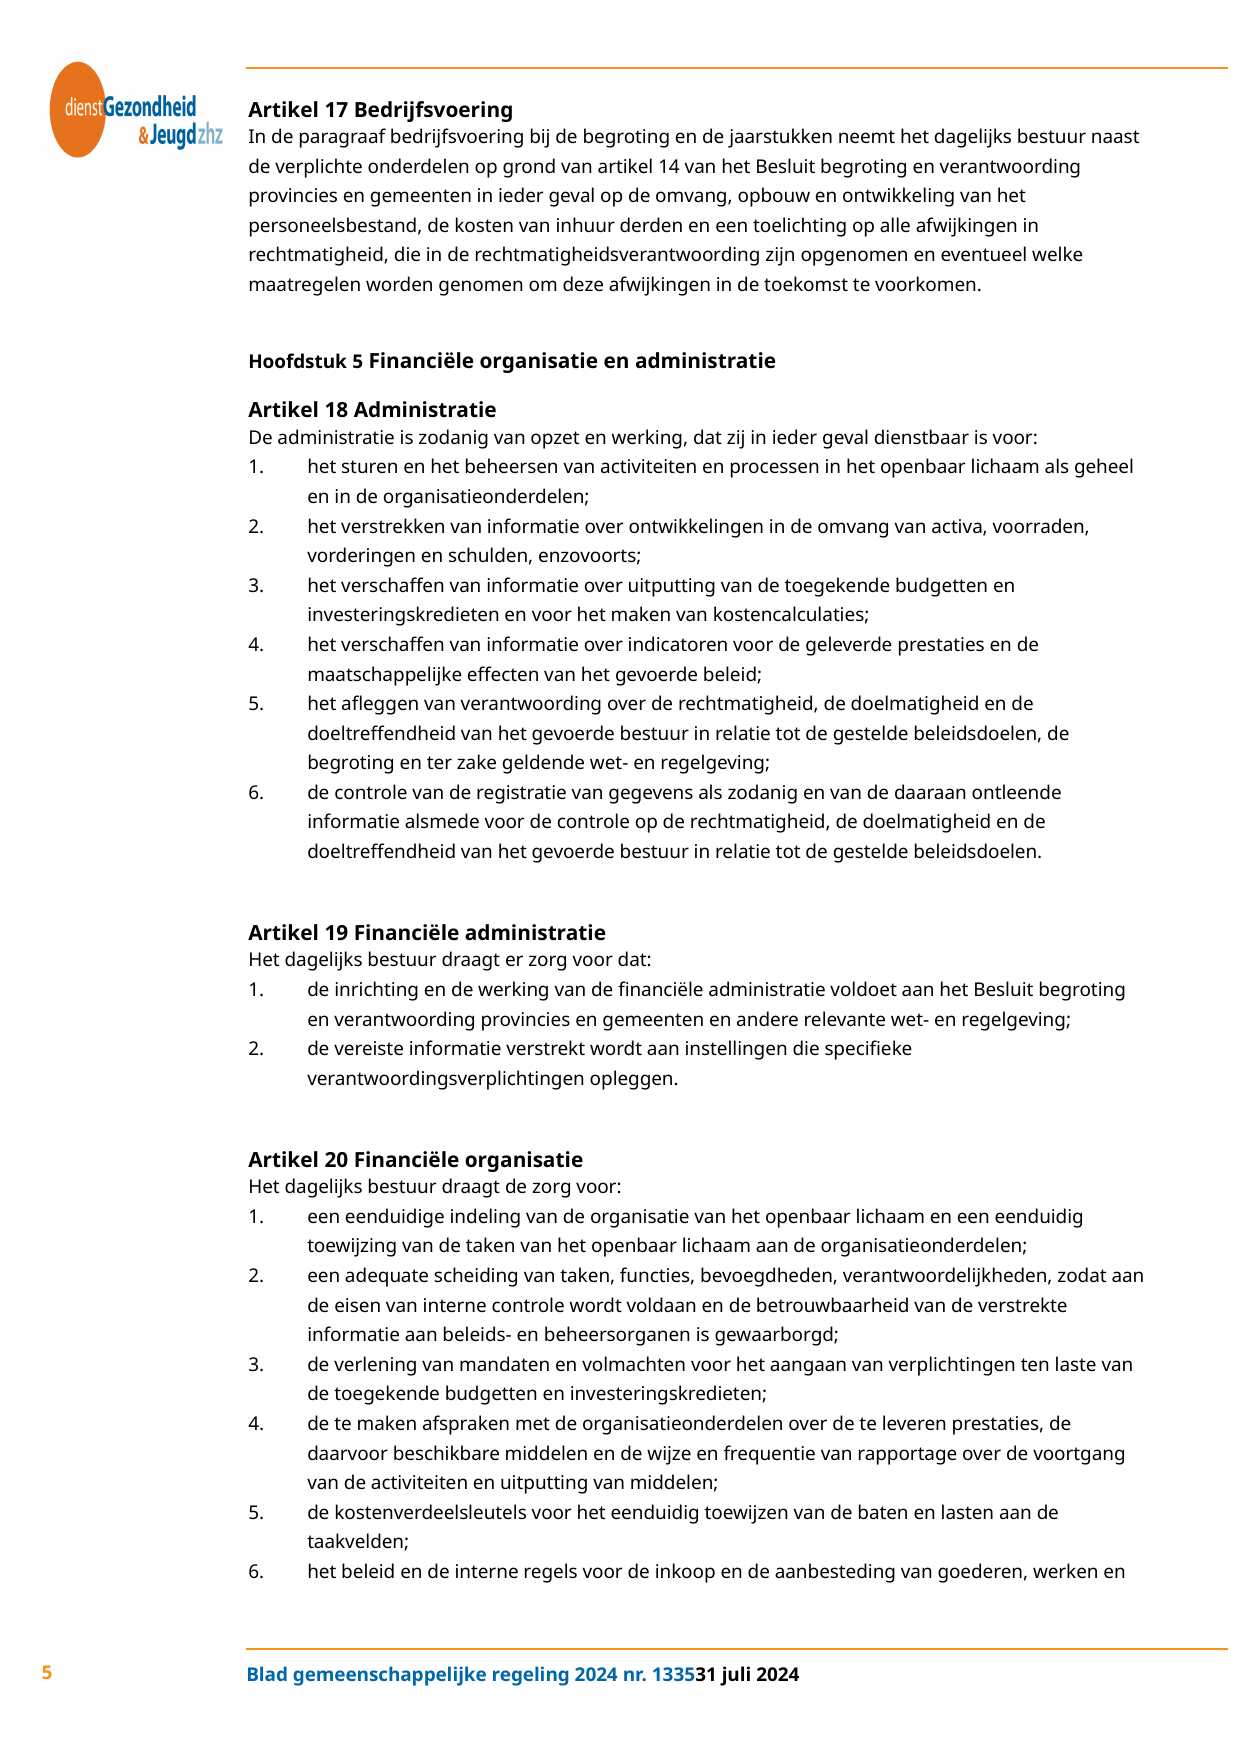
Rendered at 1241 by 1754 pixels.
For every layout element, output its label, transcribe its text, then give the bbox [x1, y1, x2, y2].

list een eenduidige indeling van de organisatie van het openbaar lichaam en een eenduidig toewijzing van de taken van het openbaar lichaam aan de organisatieonderdelen; [248, 1203, 1152, 1258]
list de inrichting en de werking van de financiële administratie voldoet aan het Besluit begroting en verantwoording provincies en gemeenten en andere relevante wet- en regelgeving; [248, 976, 1152, 1032]
list de te maken afspraken met de organisatieonderdelen over de te leveren prestaties, de daarvoor beschikbare middelen en de wijze en frequentie van rapportage over de voortgang van de activiteiten en uitputting van middelen; [248, 1410, 1152, 1495]
picture [41, 47, 231, 172]
text Het dagelijks bestuur draagt de zorg voor: [248, 1173, 1152, 1199]
list het beleid en de interne regels voor de inkoop en de aanbesteding van goederen, werken en [248, 1558, 1152, 1584]
text De administratie is zodanig van opzet en werking, dat zij in ieder geval dienstbaar is voor: [248, 424, 1152, 450]
list het sturen en het beheersen van activiteiten en processen in het openbaar lichaam als geheel en in de organisatieonderdelen; [248, 454, 1152, 509]
text Het dagelijks bestuur draagt er zorg voor dat: [248, 947, 1152, 972]
list het verstrekken van informatie over ontwikkelingen in de omvang van activa, voorraden, vorderingen en schulden, enzovoorts; [248, 513, 1152, 568]
list een adequate scheiding van taken, functies, bevoegdheden, verantwoordelijkheden, zodat aan de eisen van interne controle wordt voldaan en de betrouwbaarheid van de verstrekte informatie aan beleids- en beheersorganen is gewaarborgd; [248, 1262, 1152, 1347]
list de verlening van mandaten en volmachten voor het aangaan van verplichtingen ten laste van de toegekende budgetten en investeringskredieten; [248, 1351, 1152, 1406]
text In de paragraaf bedrijfsvoering bij de begroting en de jaarstukken neemt het dagelijks bestuur naast de verplichte onderdelen op grond van artikel 14 van het Besluit begroting en verantwoording provincies en gemeenten in ieder geval op de omvang, opbouw en ontwikkeling van het personeelsbestand, de kosten van inhuur derden en een toelichting op alle afwijkingen in rechtmatigheid, die in de rechtmatigheidsverantwoording zijn opgenomen en eventueel welke maatregelen worden genomen om deze afwijkingen in de toekomst te voorkomen. [248, 123, 1152, 297]
text Artikel 20 Financiële organisatie [248, 1145, 1152, 1173]
list de controle van de registratie van gegevens als zodanig en van de daaraan ontleende informatie alsmede voor de controle op de rechtmatigheid, de doelmatigheid en de doeltreffendheid van het gevoerde bestuur in relatie tot de gestelde beleidsdoelen. [248, 779, 1152, 864]
text Artikel 17 Bedrijfsvoering [248, 95, 1152, 123]
list de kostenverdeelsleutels voor het eenduidig toewijzen van de baten en lasten aan de taakvelden; [248, 1499, 1152, 1554]
list het verschaffen van informatie over indicatoren voor de geleverde prestaties en de maatschappelijke effecten van het gevoerde beleid; [248, 631, 1152, 686]
text Artikel 19 Financiële administratie [248, 918, 1152, 947]
list de vereiste informatie verstrekt wordt aan instellingen die specifieke verantwoordingsverplichtingen opleggen. [248, 1035, 1152, 1091]
text Hoofdstuk 5 Financiële organisatie en administratie [248, 346, 1152, 375]
list het afleggen van verantwoording over de rechtmatigheid, de doelmatigheid en de doeltreffendheid van het gevoerde bestuur in relatie tot de gestelde beleidsdoelen, de begroting en ter zake geldende wet- en regelgeving; [248, 690, 1152, 775]
text Artikel 18 Administratie [248, 396, 1152, 424]
list het verschaffen van informatie over uitputting van de toegekende budgetten en investeringskredieten en voor het maken van kostencalculaties; [248, 572, 1152, 627]
